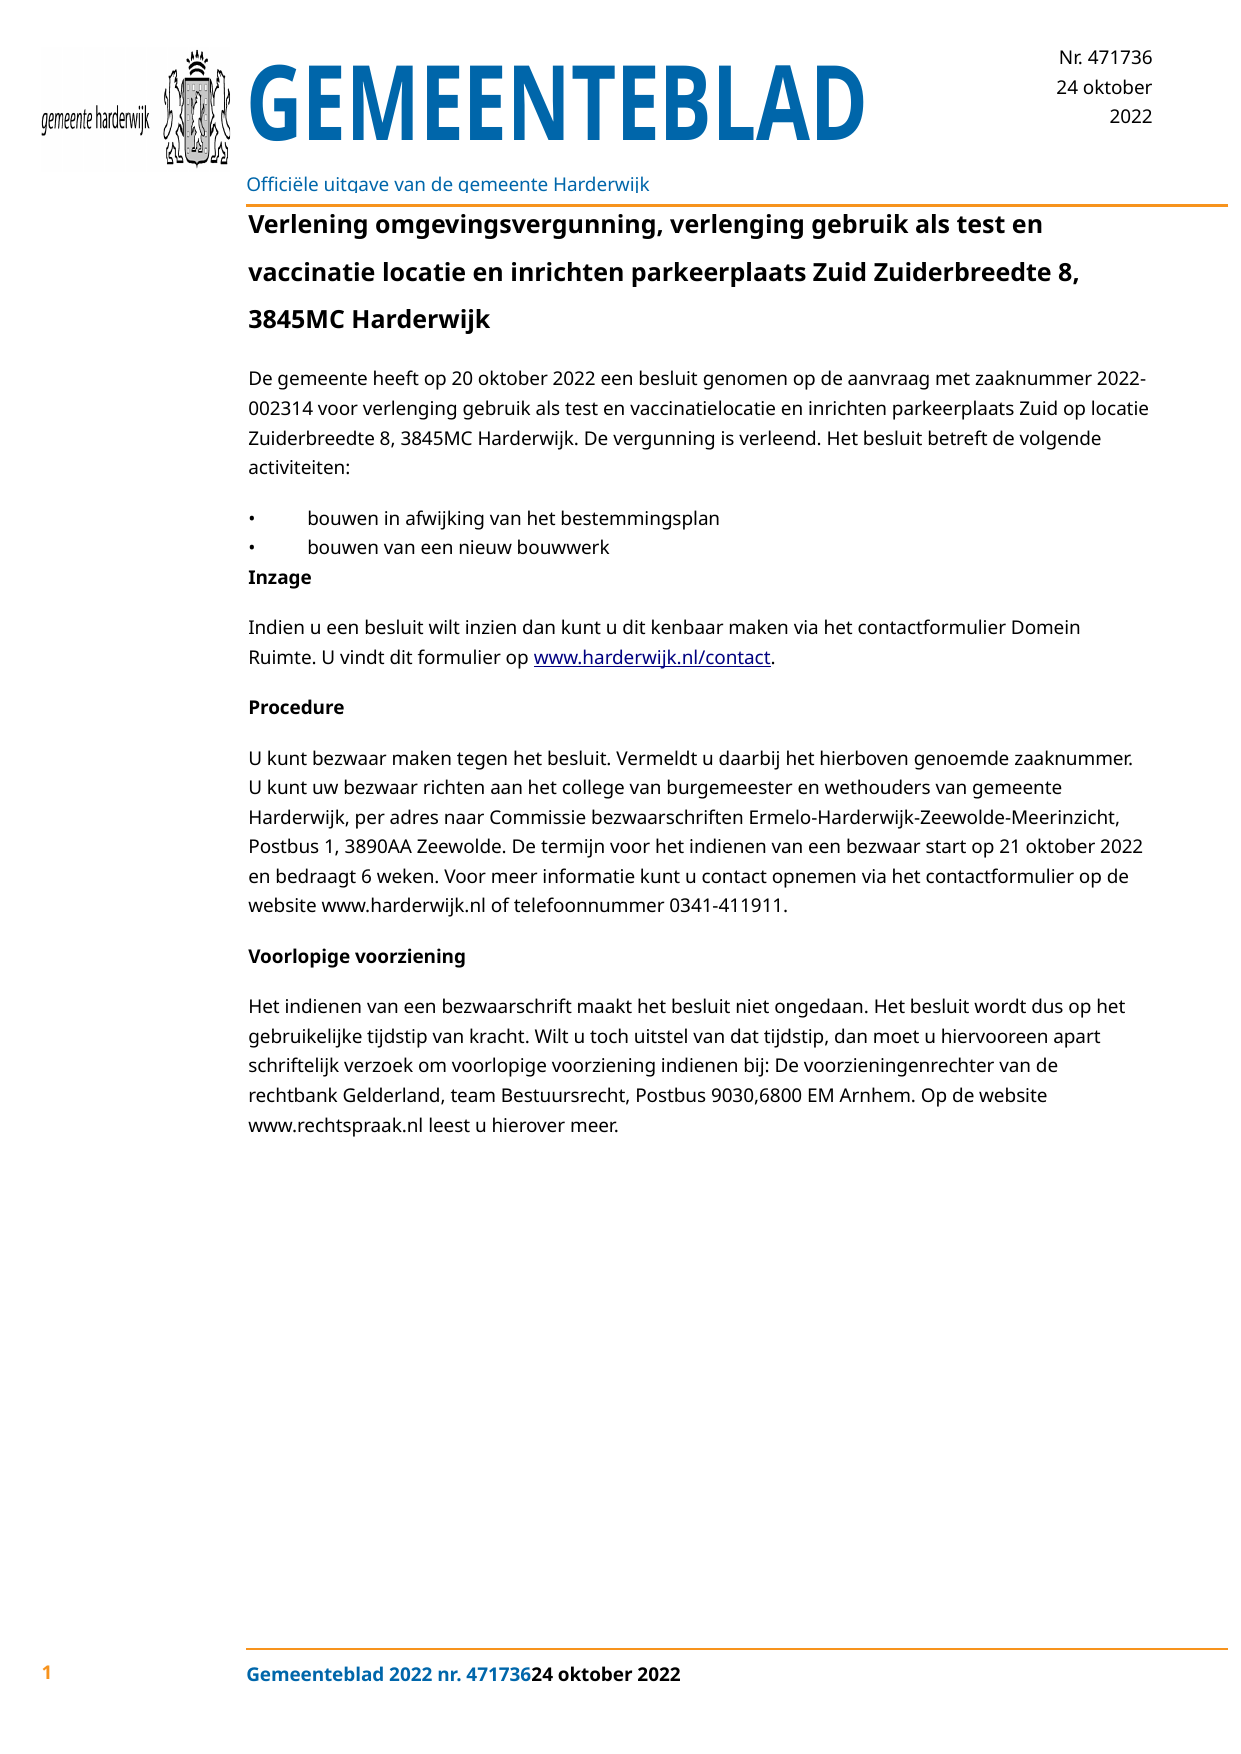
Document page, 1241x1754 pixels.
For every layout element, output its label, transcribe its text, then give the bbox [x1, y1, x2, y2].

text Indien u een besluit wilt inzien dan kunt u dit kenbaar maken via het contactformulier Domein Ruimte. U vindt dit formulier op www.harderwijk.nl/contact. [248, 614, 1152, 669]
text Het indienen van een bezwaarschrift maakt het besluit niet ongedaan. Het besluit wordt dus op het gebruikelijke tijdstip van kracht. Wilt u toch uitstel van dat tijdstip, dan moet u hiervooreen apart schriftelijk verzoek om voorlopige voorziening indienen bij: De voorzieningenrechter van de rechtbank Gelderland, team Bestuursrecht, Postbus 9030,6800 EM Arnhem. Op de website www.rechtspraak.nl leest u hierover meer. [248, 993, 1152, 1137]
list bouwen van een nieuw bouwwerk [248, 534, 1152, 560]
text Inzage [248, 564, 1152, 589]
text De gemeente heeft op 20 oktober 2022 een besluit genomen op de aanvraag met zaaknummer 2022-002314 voor verlenging gebruik als test en vaccinatielocatie en inrichten parkeerplaats Zuid op locatie Zuiderbreedte 8, 3845MC Harderwijk. De vergunning is verleend. Het besluit betreft de volgende activiteiten: [248, 366, 1152, 480]
list bouwen in afwijking van het bestemmingsplan [248, 505, 1152, 530]
text Procedure [248, 694, 1152, 720]
picture [41, 47, 231, 172]
text Voorlopige voorziening [248, 943, 1152, 969]
text Verlening omgevingsvergunning, verlenging gebruik als test en vaccinatie locatie en inrichten parkeerplaats Zuid Zuiderbreedte 8, 3845MC Harderwijk [248, 207, 1152, 336]
text U kunt bezwaar maken tegen het besluit. Vermeldt u daarbij het hierboven genoemde zaaknummer. U kunt uw bezwaar richten aan het college van burgemeester en wethouders van gemeente Harderwijk, per adres naar Commissie bezwaarschriften Ermelo-Harderwijk-Zeewolde-Meerinzicht, Postbus 1, 3890AA Zeewolde. De termijn voor het indienen van een bezwaar start op 21 oktober 2022 en bedraagt 6 weken. Voor meer informatie kunt u contact opnemen via het contactformulier op de website www.harderwijk.nl of telefoonnummer 0341-411911. [248, 745, 1152, 918]
